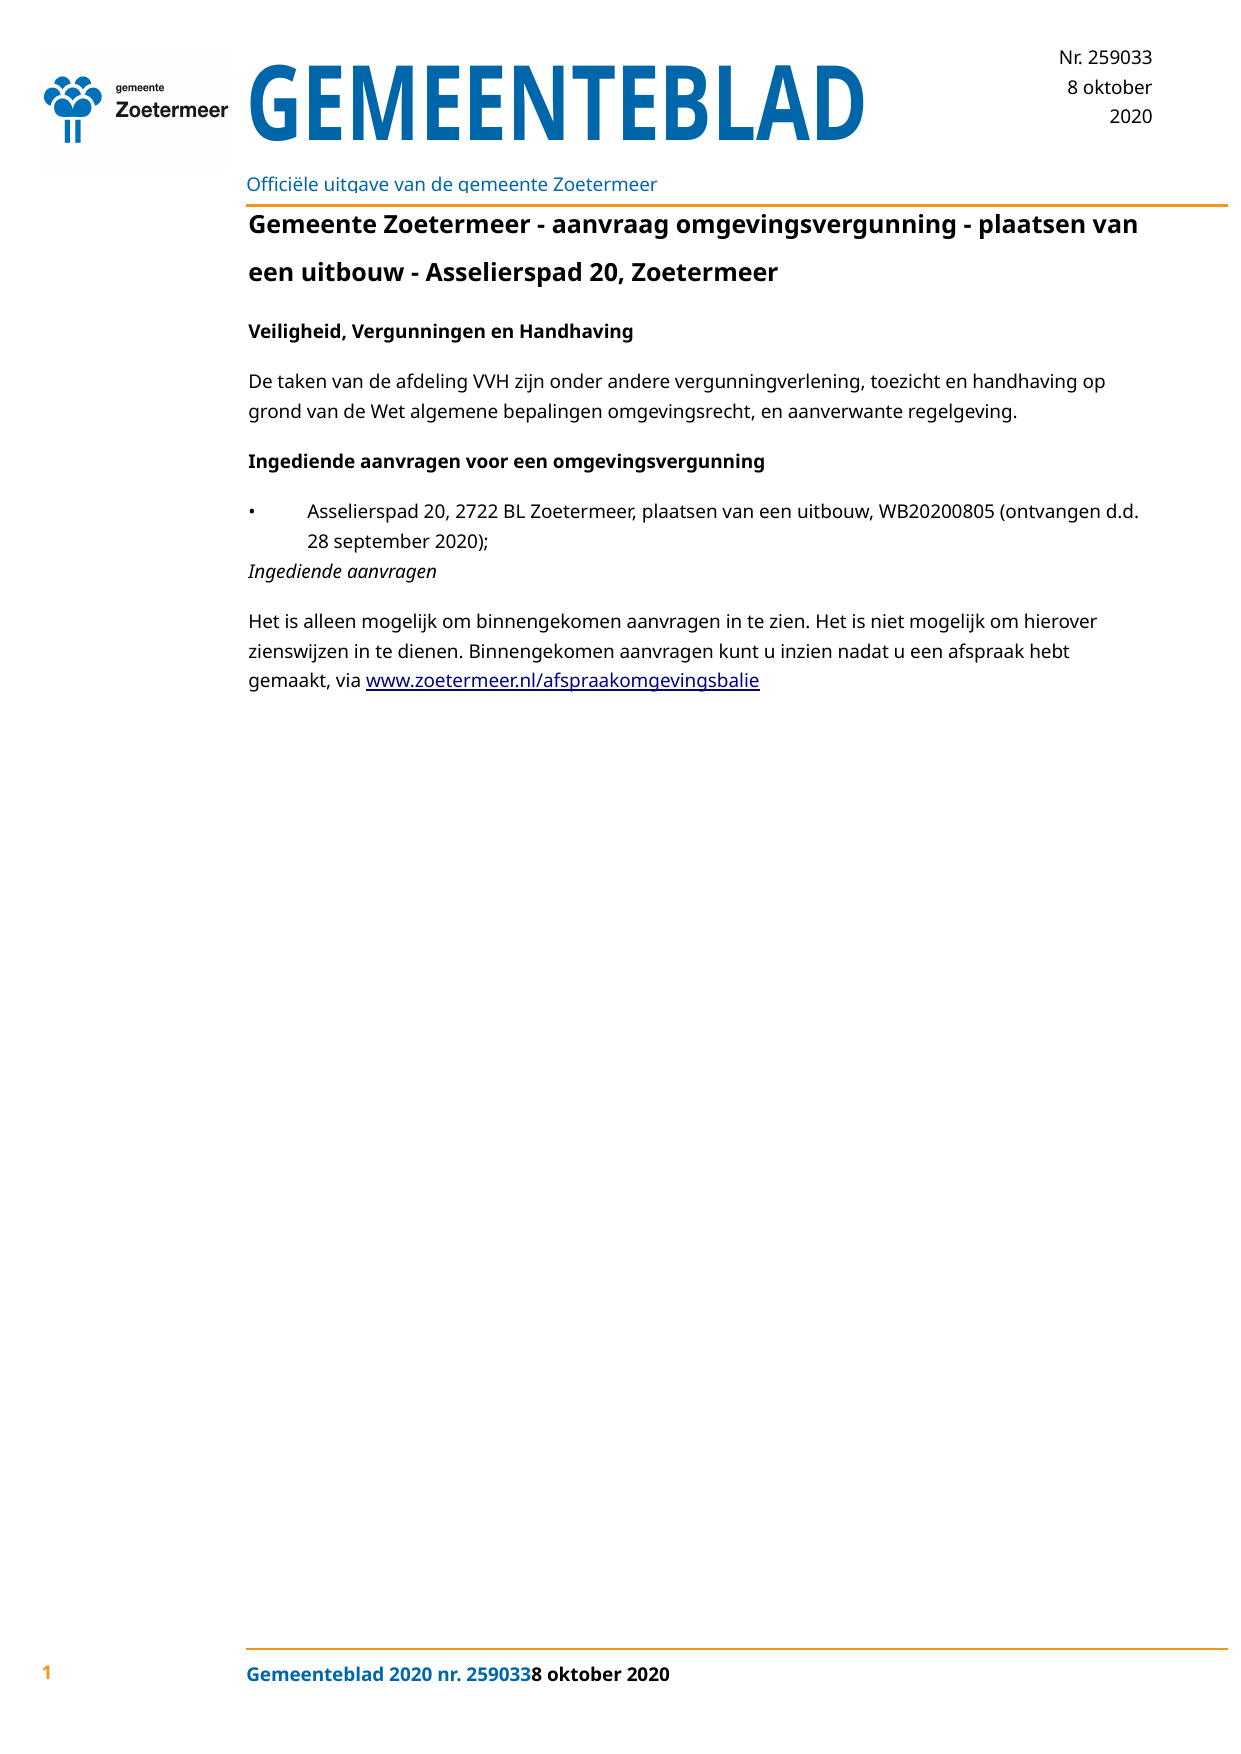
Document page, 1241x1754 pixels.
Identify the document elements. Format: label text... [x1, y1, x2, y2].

list Asselierspad 20, 2722 BL Zoetermeer, plaatsen van een uitbouw, WB20200805 (ontvangen d.d. 28 september 2020); [248, 499, 1152, 554]
text Ingediende aanvragen voor een omgevingsvergunning [248, 448, 1152, 474]
picture [41, 47, 231, 172]
text De taken van de afdeling VVH zijn onder andere vergunningverlening, toezicht en handhaving op grond van de Wet algemene bepalingen omgevingsrecht, en aanverwante regelgeving. [248, 368, 1152, 424]
text Het is alleen mogelijk om binnengekomen aanvragen in te zien. Het is niet mogelijk om hierover zienswijzen in te dienen. Binnengekomen aanvragen kunt u inzien nadat u een afspraak hebt gemaakt, via www.zoetermeer.nl/afspraakomgevingsbalie [248, 608, 1152, 693]
text Gemeente Zoetermeer - aanvraag omgevingsvergunning - plaatsen van een uitbouw - Asselierspad 20, Zoetermeer [248, 207, 1152, 288]
text Veiligheid, Vergunningen en Handhaving [248, 318, 1152, 344]
text Ingediende aanvragen [248, 558, 1152, 584]
